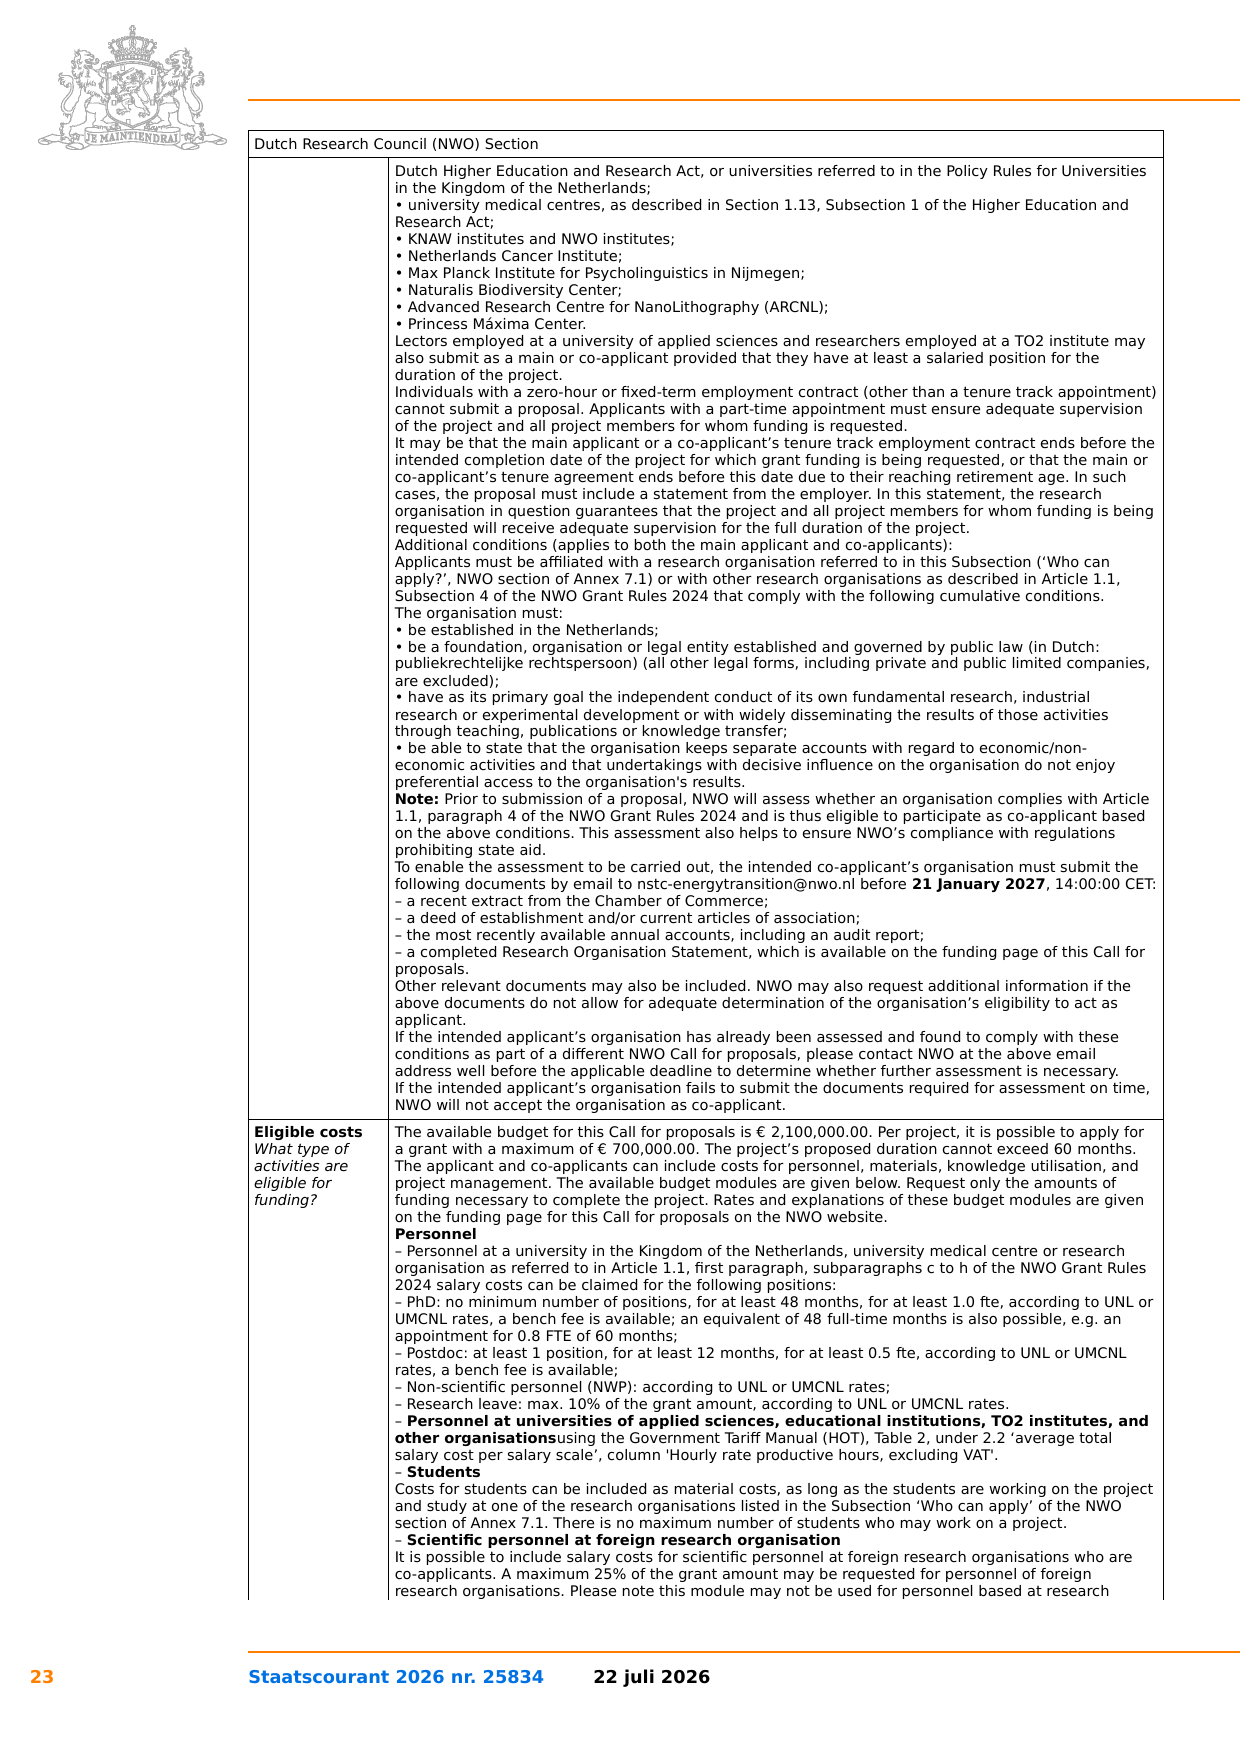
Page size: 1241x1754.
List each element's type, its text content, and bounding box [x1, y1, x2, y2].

table_cell – Students Costs for students can be included as material costs, as long as the students are working on the project and study at one of the research organisations listed in the Subsection ‘Who can apply’ of the NWO section of Annex 7.1. There is no maximum number of students who may work on a project. [389, 1464, 1163, 1532]
table_cell [249, 537, 388, 1118]
table_cell Dutch Higher Education and Research Act, or universities referred to in the Policy Rules for Universities in the Kingdom of the Netherlands; • university medical centres, as described in Section 1.13, Subsection 1 of the Higher Education and Research Act; • KNAW institutes and NWO institutes; • Netherlands Cancer Institute; • Max Planck Institute for Psycholinguistics in Nijmegen; • Naturalis Biodiversity Center; • Advanced Research Centre for NanoLithography (ARCNL); • Princess Máxima Center. Lectors employed at a university of applied sciences and researchers employed at a TO2 institute may also submit as a main or co-applicant provided that they have at least a salaried position for the duration of the project. Individuals with a zero-hour or fixed-term employment contract (other than a tenure track appointment) cannot submit a proposal. Applicants with a part-time appointment must ensure adequate supervision of the project and all project members for whom funding is requested. It may be that the main applicant or a co-applicant’s tenure track employment contract ends before the intended completion date of the project for which grant funding is being requested, or that the main or co-applicant’s tenure agreement ends before this date due to their reaching retirement age. In such cases, the proposal must include a statement from the employer. In this statement, the research organisation in question guarantees that the project and all project members for whom funding is being requested will receive adequate supervision for the full duration of the project. [389, 158, 1163, 537]
table_cell – Personnel at universities of applied sciences, educational institutions, TO2 institutes, and other organisationsusing the Government Tariff Manual (HOT), Table 2, under 2.2 ‘average total salary cost per salary scale’, column 'Hourly rate productive hours, excluding VAT'. [389, 1413, 1163, 1464]
table_cell – Scientific personnel at foreign research organisation It is possible to include salary costs for scientific personnel at foreign research organisations who are co-applicants. A maximum 25% of the grant amount may be requested for personnel of foreign research organisations. Please note this module may not be used for personnel based at research [389, 1532, 1163, 1600]
table_cell [249, 1413, 388, 1464]
table_cell Personnel – Personnel at a university in the Kingdom of the Netherlands, university medical centre or research organisation as referred to in Article 1.1, first paragraph, subparagraphs c to h of the NWO Grant Rules 2024 salary costs can be claimed for the following positions: – PhD: no minimum number of positions, for at least 48 months, for at least 1.0 fte, according to UNL or UMCNL rates, a bench fee is available; an equivalent of 48 full-time months is also possible, e.g. an appointment for 0.8 FTE of 60 months; – Postdoc: at least 1 position, for at least 12 months, for at least 0.5 fte, according to UNL or UMCNL rates, a bench fee is available; – Non-scientific personnel (NWP): according to UNL or UMCNL rates; – Research leave: max. 10% of the grant amount, according to UNL or UMCNL rates. [389, 1226, 1163, 1413]
table_cell The available budget for this Call for proposals is € 2,100,000.00. Per project, it is possible to apply for a grant with a maximum of € 700,000.00. The project’s proposed duration cannot exceed 60 months. The applicant and co-applicants can include costs for personnel, materials, knowledge utilisation, and project management. The available budget modules are given below. Request only the amounts of funding necessary to complete the project. Rates and explanations of these budget modules are given on the funding page for this Call for proposals on the NWO website. [389, 1120, 1163, 1226]
table_cell [249, 1464, 388, 1532]
table_cell [249, 1226, 388, 1413]
table_cell Additional conditions (applies to both the main applicant and co-applicants): Applicants must be affiliated with a research organisation referred to in this Subsection (‘Who can apply?’, NWO section of Annex 7.1) or with other research organisations as described in Article 1.1, Subsection 4 of the NWO Grant Rules 2024 that comply with the following cumulative conditions. The organisation must: • be established in the Netherlands; • be a foundation, organisation or legal entity established and governed by public law (in Dutch: publiekrechtelijke rechtspersoon) (all other legal forms, including private and public limited companies, are excluded); • have as its primary goal the independent conduct of its own fundamental research, industrial research or experimental development or with widely disseminating the results of those activities through teaching, publications or knowledge transfer; • be able to state that the organisation keeps separate accounts with regard to economic/non-economic activities and that undertakings with decisive influence on the organisation do not enjoy preferential access to the organisation's results. Note: Prior to submission of a proposal, NWO will assess whether an organisation complies with Article 1.1, paragraph 4 of the NWO Grant Rules 2024 and is thus eligible to participate as co-applicant based on the above conditions. This assessment also helps to ensure NWO’s compliance with regulations prohibiting state aid. To enable the assessment to be carried out, the intended co-applicant’s organisation must submit the following documents by email to nstc-energytransition@nwo.nl before 21 January 2027, 14:00:00 CET: – a recent extract from the Chamber of Commerce; – a deed of establishment and/or current articles of association; – the most recently available annual accounts, including an audit report; – a completed Research Organisation Statement, which is available on the funding page of this Call for proposals. Other relevant documents may also be included. NWO may also request additional information if the above documents do not allow for adequate determination of the organisation’s eligibility to act as applicant. If the intended applicant’s organisation has already been assessed and found to comply with these conditions as part of a different NWO Call for proposals, please contact NWO at the above email address well before the applicable deadline to determine whether further assessment is necessary. If the intended applicant’s organisation fails to submit the documents required for assessment on time, NWO will not accept the organisation as co-applicant. [389, 537, 1163, 1118]
table_cell [249, 158, 388, 537]
table_header Dutch Research Council (NWO) Section [249, 131, 1163, 157]
table_cell [249, 1532, 388, 1600]
table_cell Eligible costs What type of activities are eligible for funding? [249, 1120, 388, 1226]
picture [38, 25, 227, 150]
